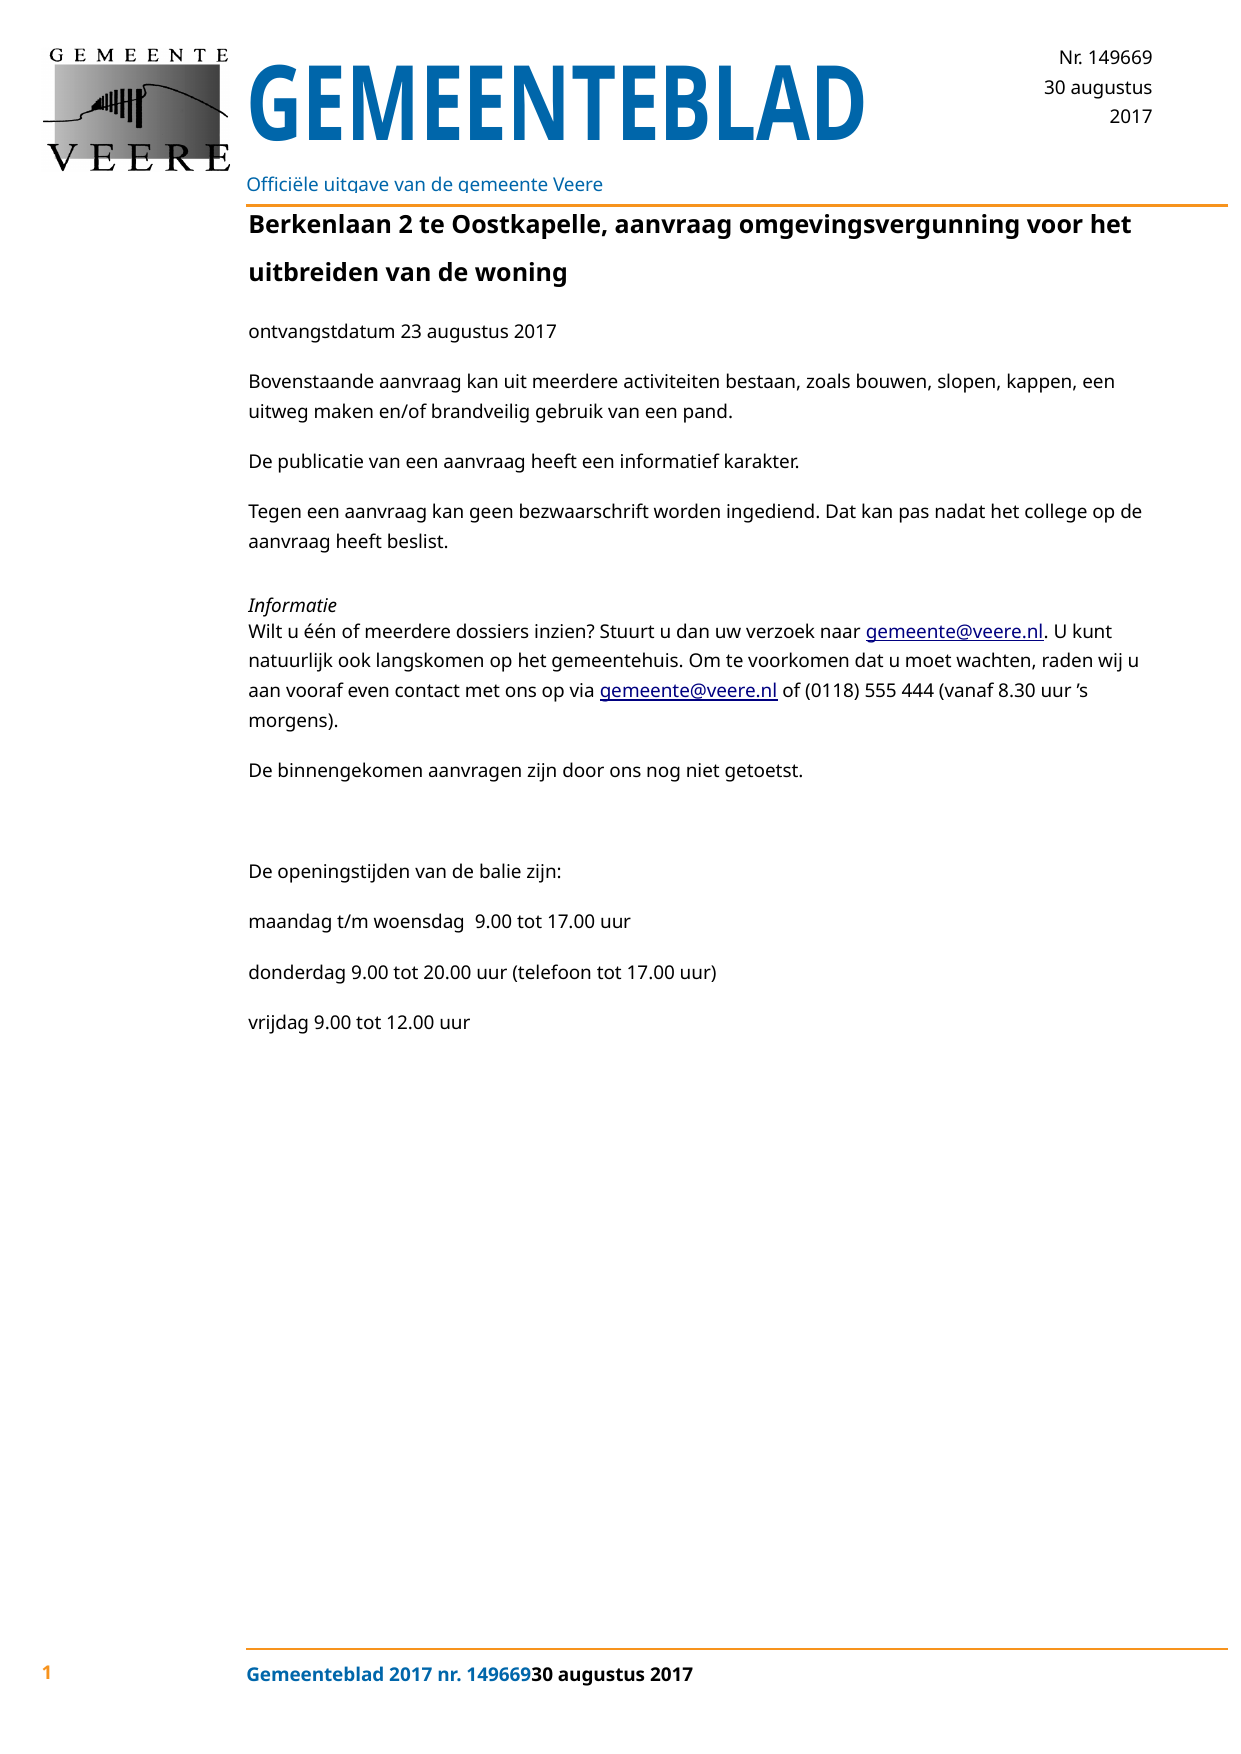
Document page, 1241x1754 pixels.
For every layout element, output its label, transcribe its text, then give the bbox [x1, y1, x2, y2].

text Berkenlaan 2 te Oostkapelle, aanvraag omgevingsvergunning voor het uitbreiden van de woning [248, 207, 1152, 288]
text vrijdag 9.00 tot 12.00 uur [248, 1009, 1152, 1035]
text maandag t/m woensdag 9.00 tot 17.00 uur [248, 908, 1152, 934]
text De binnengekomen aanvragen zijn door ons nog niet getoetst. [248, 757, 1152, 783]
text De openingstijden van de balie zijn: [248, 858, 1152, 884]
text Wilt u één of meerdere dossiers inzien? Stuurt u dan uw verzoek naar gemeente@veere.nl. U kunt natuurlijk ook langskomen op het gemeentehuis. Om te voorkomen dat u moet wachten, raden wij u aan vooraf even contact met ons op via gemeente@veere.nl of (0118) 555 444 (vanaf 8.30 uur ’s morgens). [248, 618, 1152, 732]
text Informatie [248, 592, 1152, 618]
picture [41, 47, 231, 172]
text Tegen een aanvraag kan geen bezwaarschrift worden ingediend. Dat kan pas nadat het college op de aanvraag heeft beslist. [248, 499, 1152, 554]
text donderdag 9.00 tot 20.00 uur (telefoon tot 17.00 uur) [248, 959, 1152, 984]
text Bovenstaande aanvraag kan uit meerdere activiteiten bestaan, zoals bouwen, slopen, kappen, een uitweg maken en/of brandveilig gebruik van een pand. [248, 368, 1152, 424]
text De publicatie van een aanvraag heeft een informatief karakter. [248, 448, 1152, 474]
text ontvangstdatum 23 augustus 2017 [248, 318, 1152, 344]
